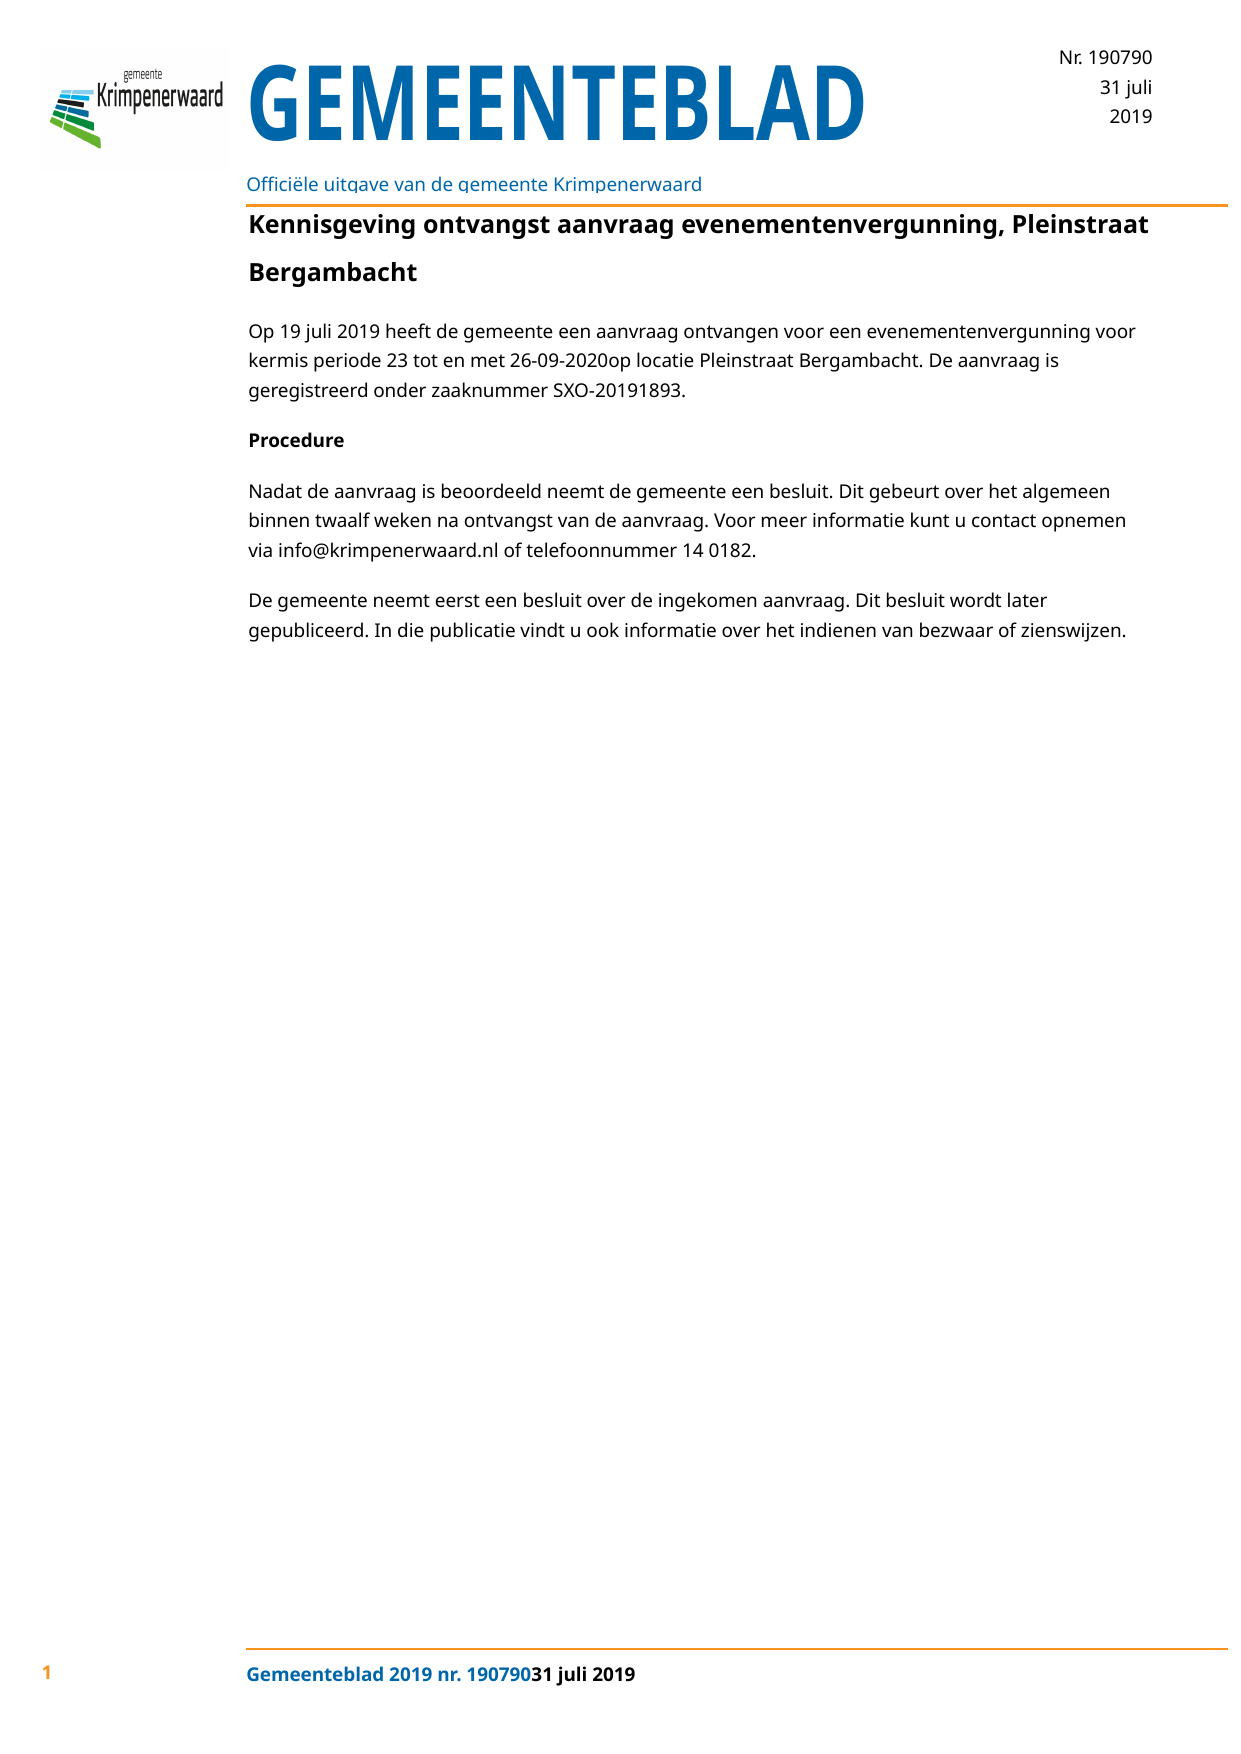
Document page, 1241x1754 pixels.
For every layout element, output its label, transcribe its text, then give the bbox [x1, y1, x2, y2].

text De gemeente neemt eerst een besluit over de ingekomen aanvraag. Dit besluit wordt later gepubliceerd. In die publicatie vindt u ook informatie over het indienen van bezwaar of zienswijzen. [248, 587, 1152, 643]
text Op 19 juli 2019 heeft de gemeente een aanvraag ontvangen voor een evenementenvergunning voor kermis periode 23 tot en met 26-09-2020op locatie Pleinstraat Bergambacht. De aanvraag is geregistreerd onder zaaknummer SXO-20191893. [248, 318, 1152, 403]
text Nadat de aanvraag is beoordeeld neemt de gemeente een besluit. Dit gebeurt over het algemeen binnen twaalf weken na ontvangst van de aanvraag. Voor meer informatie kunt u contact opnemen via info@krimpenerwaard.nl of telefoonnummer 14 0182. [248, 478, 1152, 563]
text Procedure [248, 427, 1152, 453]
text Kennisgeving ontvangst aanvraag evenementenvergunning, Pleinstraat Bergambacht [248, 207, 1152, 288]
picture [41, 47, 231, 172]
